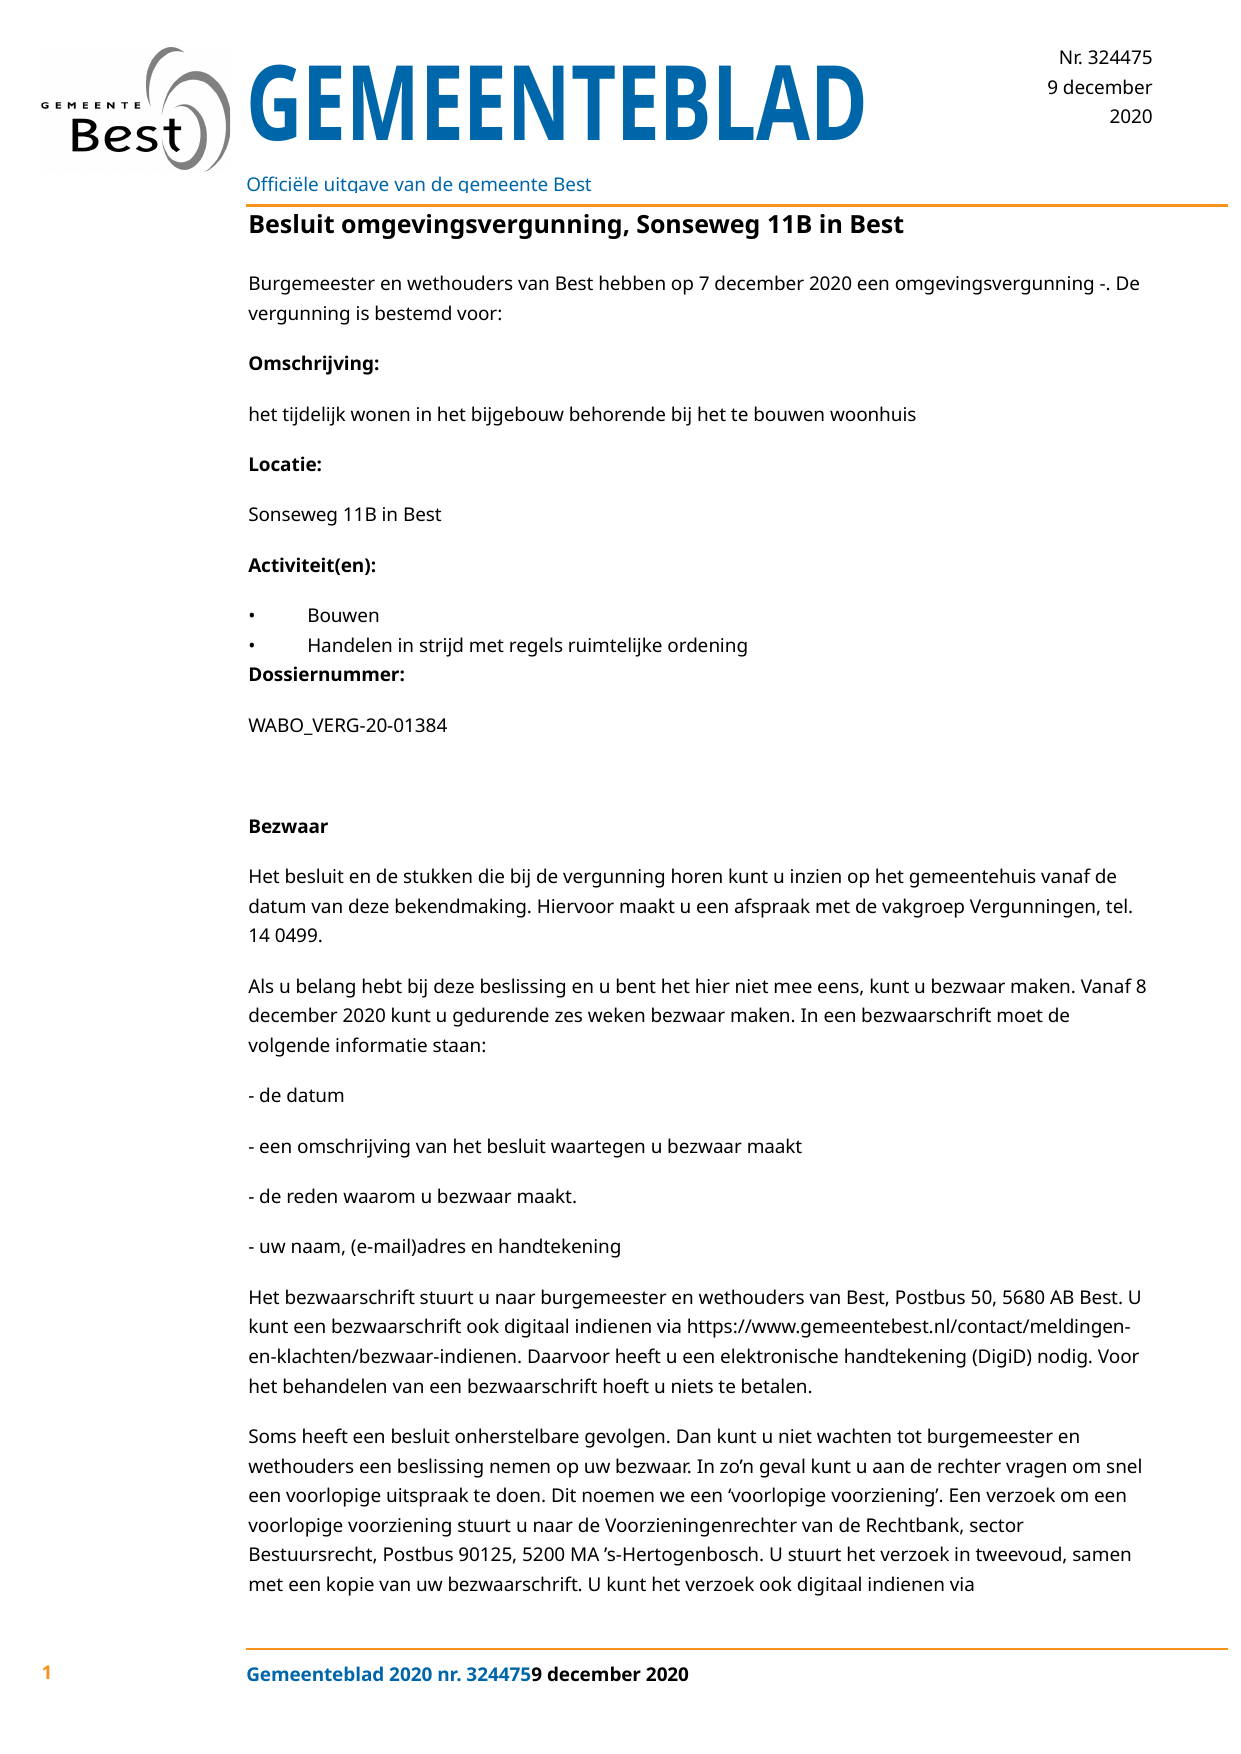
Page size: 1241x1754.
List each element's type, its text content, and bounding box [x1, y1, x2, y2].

text Soms heeft een besluit onherstelbare gevolgen. Dan kunt u niet wachten tot burgemeester en wethouders een beslissing nemen op uw bezwaar. In zo’n geval kunt u aan de rechter vragen om snel een voorlopige uitspraak te doen. Dit noemen we een ‘voorlopige voorziening’. Een verzoek om een voorlopige voorziening stuurt u naar de Voorzieningenrechter van de Rechtbank, sector Bestuursrecht, Postbus 90125, 5200 MA ’s-Hertogenbosch. U stuurt het verzoek in tweevoud, samen met een kopie van uw bezwaarschrift. U kunt het verzoek ook digitaal indienen via [248, 1423, 1152, 1597]
text Burgemeester en wethouders van Best hebben op 7 december 2020 een omgevingsvergunning -. De vergunning is bestemd voor: [248, 270, 1152, 326]
text Omschrijving: [248, 350, 1152, 376]
text het tijdelijk wonen in het bijgebouw behorende bij het te bouwen woonhuis [248, 401, 1152, 426]
text Besluit omgevingsvergunning, Sonseweg 11B in Best [248, 207, 1152, 241]
text Locatie: [248, 451, 1152, 477]
text - uw naam, (e-mail)adres en handtekening [248, 1234, 1152, 1259]
text Activiteit(en): [248, 552, 1152, 578]
text Het besluit en de stukken die bij de vergunning horen kunt u inzien op het gemeentehuis vanaf de datum van deze bekendmaking. Hiervoor maakt u een afspraak met de vakgroep Vergunningen, tel. 14 0499. [248, 863, 1152, 948]
list Handelen in strijd met regels ruimtelijke ordening [248, 632, 1152, 658]
text Het bezwaarschrift stuurt u naar burgemeester en wethouders van Best, Postbus 50, 5680 AB Best. U kunt een bezwaarschrift ook digitaal indienen via https://www.gemeentebest.nl/contact/meldingen-en-klachten/bezwaar-indienen. Daarvoor heeft u een elektronische handtekening (DigiD) nodig. Voor het behandelen van een bezwaarschrift hoeft u niets te betalen. [248, 1284, 1152, 1398]
list Bouwen [248, 602, 1152, 628]
text WABO_VERG-20-01384 [248, 712, 1152, 738]
text Sonseweg 11B in Best [248, 502, 1152, 527]
text - een omschrijving van het besluit waartegen u bezwaar maakt [248, 1133, 1152, 1158]
text Als u belang hebt bij deze beslissing en u bent het hier niet mee eens, kunt u bezwaar maken. Vanaf 8 december 2020 kunt u gedurende zes weken bezwaar maken. In een bezwaarschrift moet de volgende informatie staan: [248, 973, 1152, 1058]
text Dossiernummer: [248, 662, 1152, 687]
text - de datum [248, 1082, 1152, 1108]
picture [41, 47, 231, 172]
text Bezwaar [248, 813, 1152, 838]
text - de reden waarom u bezwaar maakt. [248, 1183, 1152, 1209]
